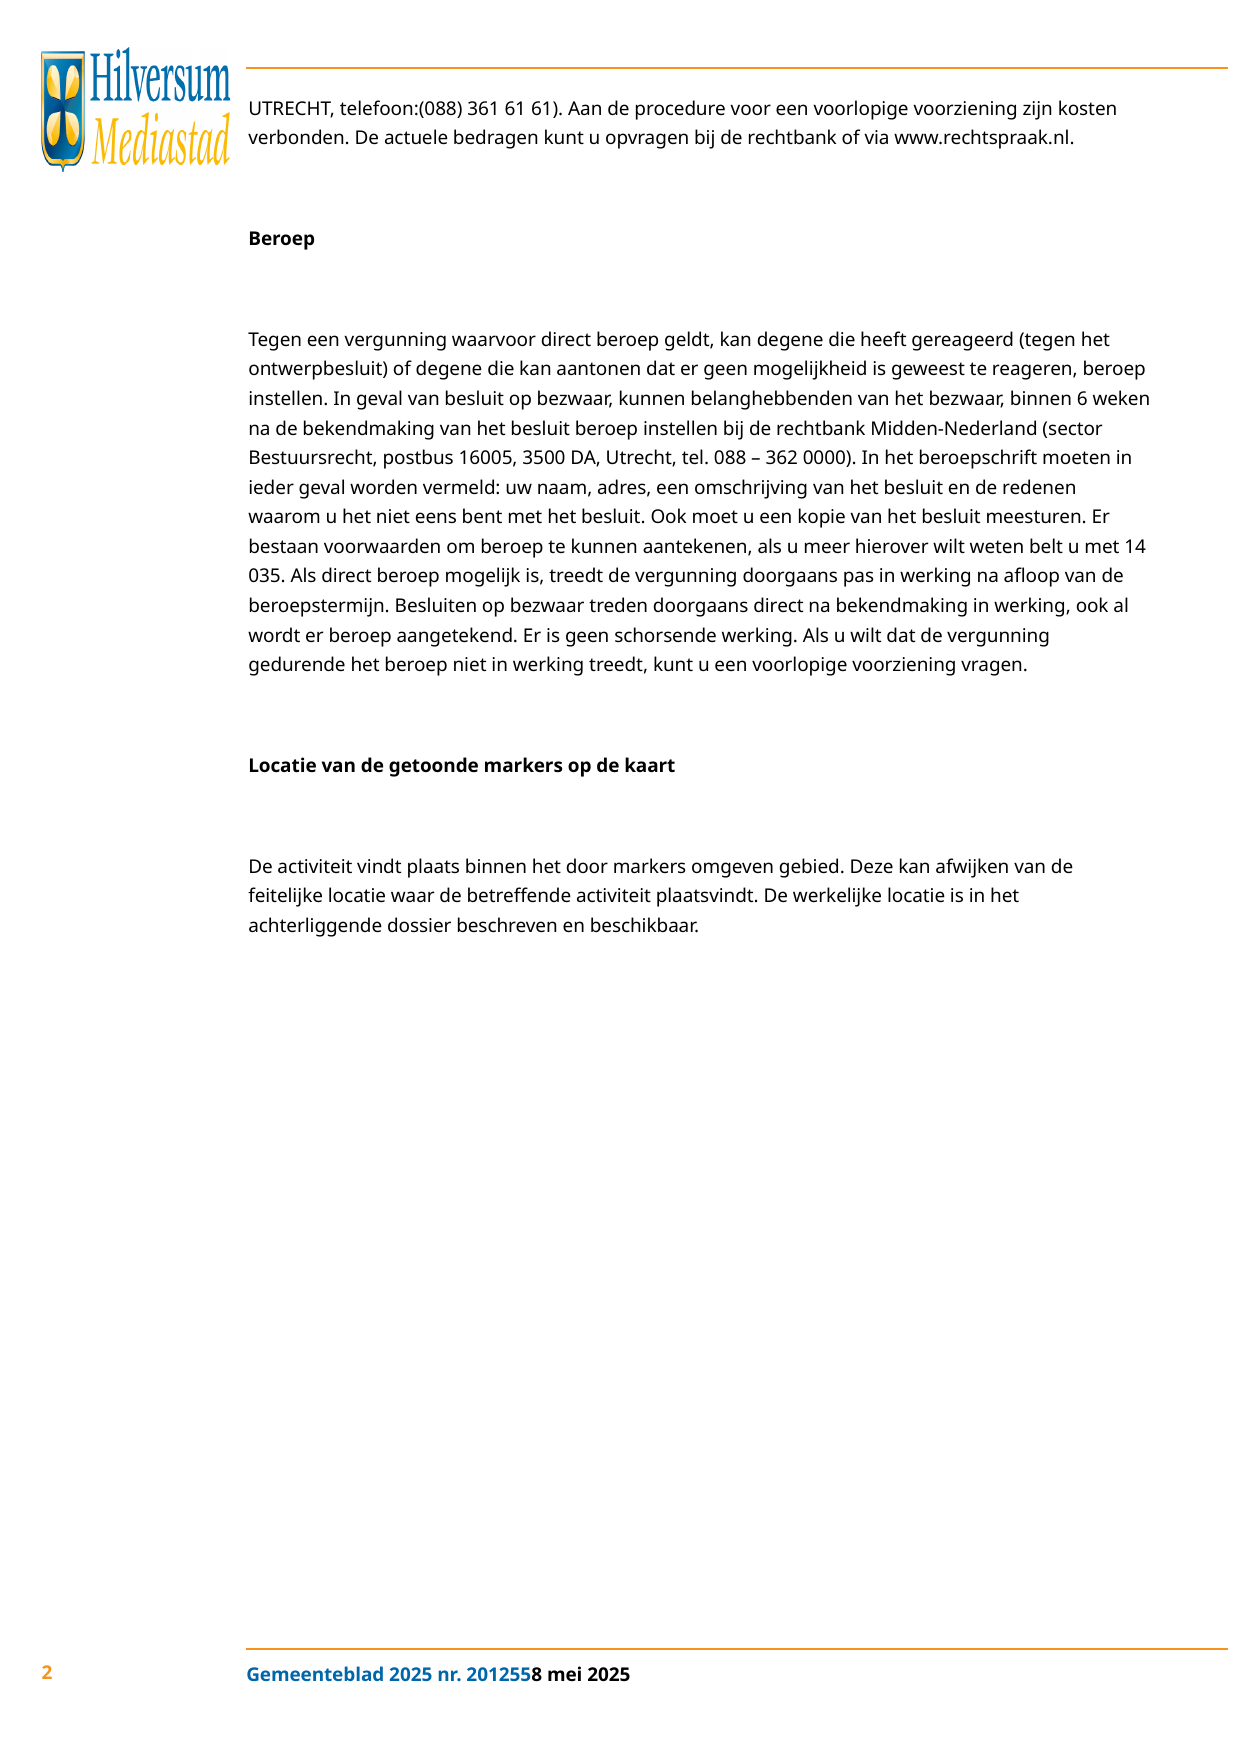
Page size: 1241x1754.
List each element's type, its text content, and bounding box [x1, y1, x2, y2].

text UTRECHT, telefoon:(088) 361 61 61). Aan de procedure voor een voorlopige voorziening zijn kosten verbonden. De actuele bedragen kunt u opvragen bij de rechtbank of via www.rechtspraak.nl. [248, 95, 1152, 150]
text Locatie van de getoonde markers op de kaart [248, 752, 1152, 778]
text Beroep [248, 225, 1152, 251]
text Tegen een vergunning waarvoor direct beroep geldt, kan degene die heeft gereageerd (tegen het ontwerpbesluit) of degene die kan aantonen dat er geen mogelijkheid is geweest te reageren, beroep instellen. In geval van besluit op bezwaar, kunnen belanghebbenden van het bezwaar, binnen 6 weken na de bekendmaking van het besluit beroep instellen bij de rechtbank Midden-Nederland (sector Bestuursrecht, postbus 16005, 3500 DA, Utrecht, tel. 088 – 362 0000). In het beroepschrift moeten in ieder geval worden vermeld: uw naam, adres, een omschrijving van het besluit en de redenen waarom u het niet eens bent met het besluit. Ook moet u een kopie van het besluit meesturen. Er bestaan voorwaarden om beroep te kunnen aantekenen, als u meer hierover wilt weten belt u met 14 035. Als direct beroep mogelijk is, treedt de vergunning doorgaans pas in werking na afloop van de beroepstermijn. Besluiten op bezwaar treden doorgaans direct na bekendmaking in werking, ook al wordt er beroep aangetekend. Er is geen schorsende werking. Als u wilt dat de vergunning gedurende het beroep niet in werking treedt, kunt u een voorlopige voorziening vragen. [248, 326, 1152, 677]
picture [41, 47, 231, 172]
text De activiteit vindt plaats binnen het door markers omgeven gebied. Deze kan afwijken van de feitelijke locatie waar de betreffende activiteit plaatsvindt. De werkelijke locatie is in het achterliggende dossier beschreven en beschikbaar. [248, 853, 1152, 938]
